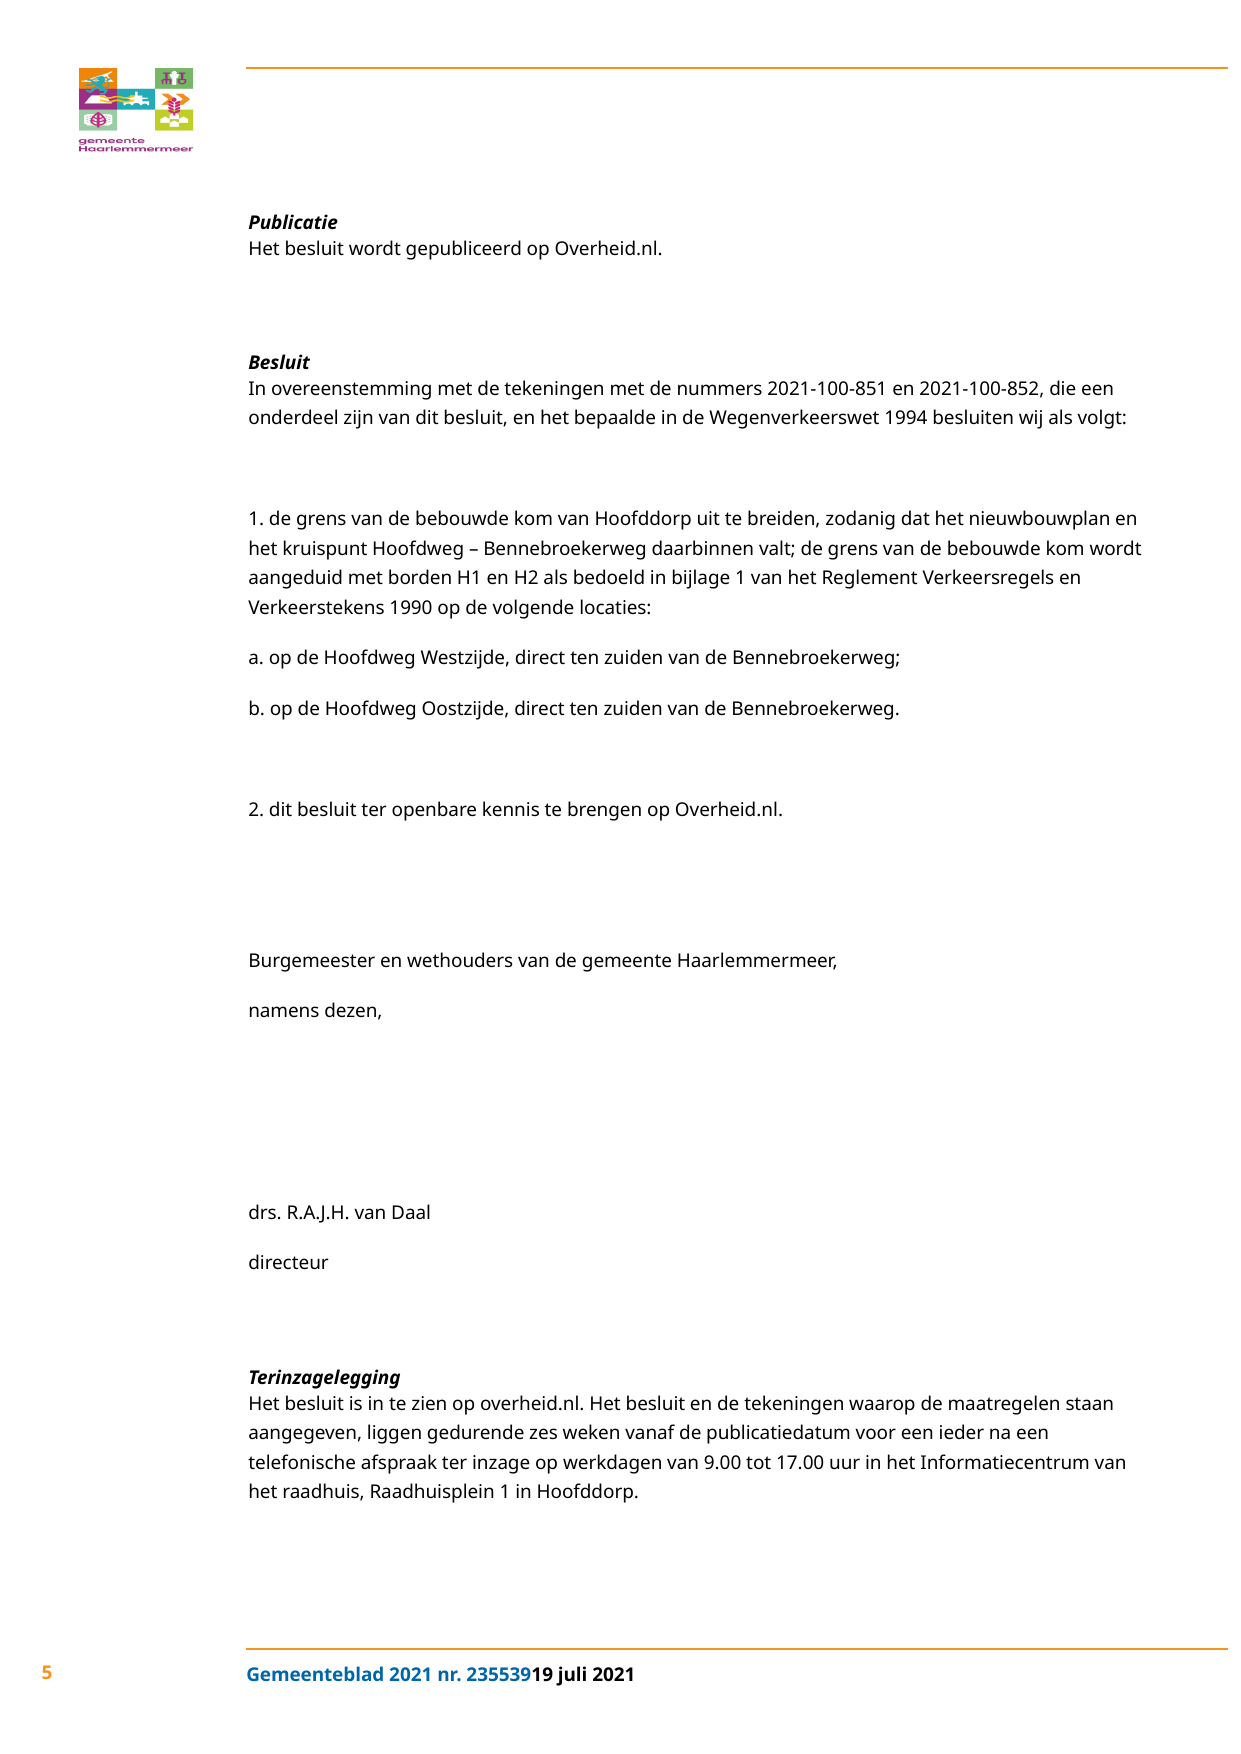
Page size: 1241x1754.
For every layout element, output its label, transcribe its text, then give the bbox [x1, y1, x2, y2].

text Het besluit is in te zien op overheid.nl. Het besluit en de tekeningen waarop de maatregelen staan aangegeven, liggen gedurende zes weken vanaf de publicatiedatum voor een ieder na een telefonische afspraak ter inzage op werkdagen van 9.00 tot 17.00 uur in het Informatiecentrum van het raadhuis, Raadhuisplein 1 in Hoofddorp. [248, 1390, 1152, 1504]
text 2. dit besluit ter openbare kennis te brengen op Overheid.nl. [248, 796, 1152, 822]
text Besluit [248, 349, 1152, 375]
text drs. R.A.J.H. van Daal [248, 1199, 1152, 1225]
text Het besluit wordt gepubliceerd op Overheid.nl. [248, 235, 1152, 261]
text Burgemeester en wethouders van de gemeente Haarlemmermeer, [248, 947, 1152, 973]
text b. op de Hoofdweg Oostzijde, direct ten zuiden van de Bennebroekerweg. [248, 695, 1152, 721]
text namens dezen, [248, 997, 1152, 1023]
text a. op de Hoofdweg Westzijde, direct ten zuiden van de Bennebroekerweg; [248, 644, 1152, 670]
picture [41, 47, 231, 172]
text In overeenstemming met de tekeningen met de nummers 2021-100-851 en 2021-100-852, die een onderdeel zijn van dit besluit, en het bepaalde in de Wegenverkeerswet 1994 besluiten wij als volgt: [248, 375, 1152, 430]
text Terinzagelegging [248, 1364, 1152, 1390]
text 1. de grens van de bebouwde kom van Hoofddorp uit te breiden, zodanig dat het nieuwbouwplan en het kruispunt Hoofdweg – Bennebroekerweg daarbinnen valt; de grens van de bebouwde kom wordt aangeduid met borden H1 en H2 als bedoeld in bijlage 1 van het Reglement Verkeersregels en Verkeerstekens 1990 op de volgende locaties: [248, 505, 1152, 620]
text Publicatie [248, 209, 1152, 235]
text directeur [248, 1249, 1152, 1275]
